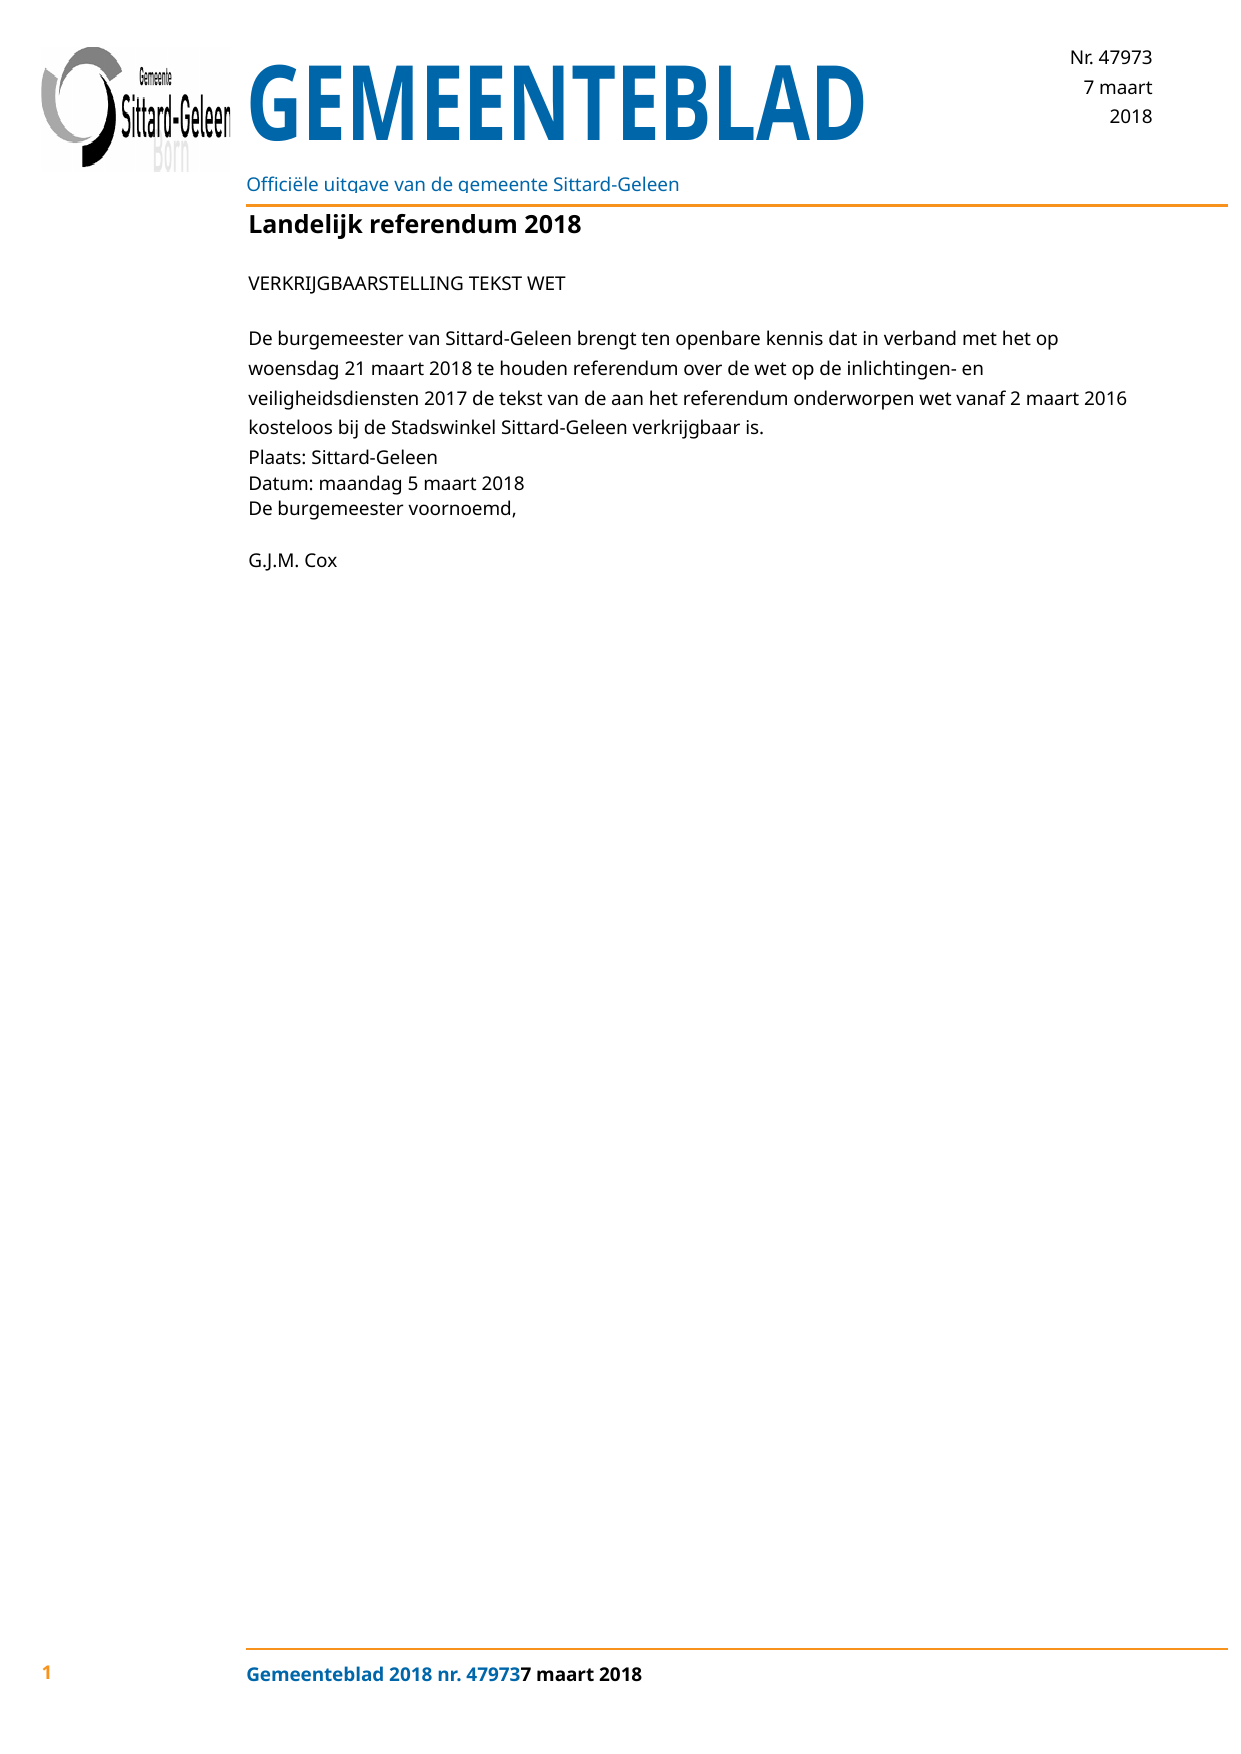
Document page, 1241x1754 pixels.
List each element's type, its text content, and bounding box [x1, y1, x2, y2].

text VERKRIJGBAARSTELLING TEKST WET [248, 270, 1152, 296]
text De burgemeester voornoemd, [248, 495, 1152, 521]
text G.J.M. Cox [248, 547, 1152, 573]
text De burgemeester van Sittard-Geleen brengt ten openbare kennis dat in verband met het op woensdag 21 maart 2018 te houden referendum over de wet op de inlichtingen- en veiligheidsdiensten 2017 de tekst van de aan het referendum onderworpen wet vanaf 2 maart 2016 kosteloos bij de Stadswinkel Sittard-Geleen verkrijgbaar is. [248, 326, 1152, 440]
text Plaats: Sittard-Geleen [248, 444, 1152, 470]
text Datum: maandag 5 maart 2018 [248, 470, 1152, 495]
text Landelijk referendum 2018 [248, 207, 1152, 241]
picture [41, 47, 231, 172]
